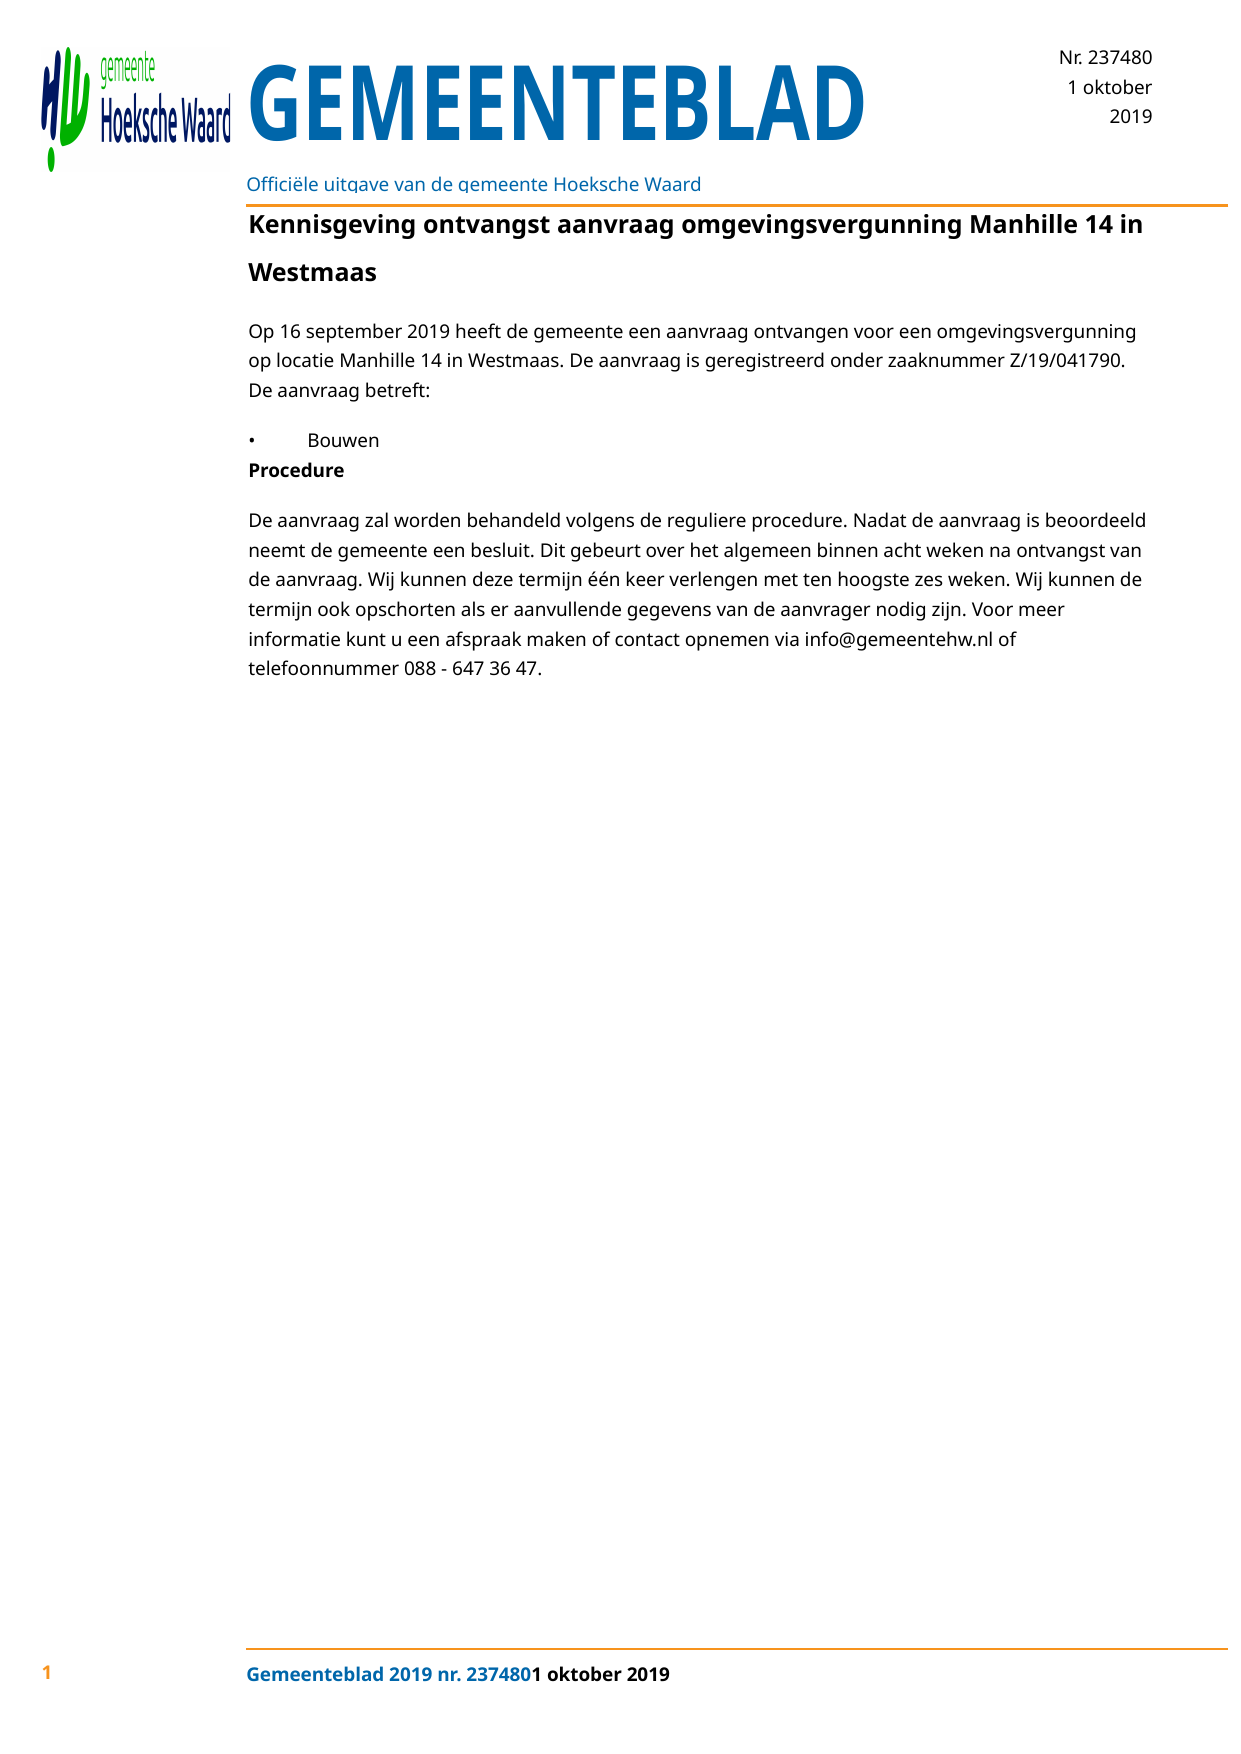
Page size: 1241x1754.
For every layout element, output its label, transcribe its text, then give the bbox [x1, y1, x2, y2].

text Procedure [248, 457, 1152, 483]
text De aanvraag zal worden behandeld volgens de reguliere procedure. Nadat de aanvraag is beoordeeld neemt de gemeente een besluit. Dit gebeurt over het algemeen binnen acht weken na ontvangst van de aanvraag. Wij kunnen deze termijn één keer verlengen met ten hoogste zes weken. Wij kunnen de termijn ook opschorten als er aanvullende gegevens van de aanvrager nodig zijn. Voor meer informatie kunt u een afspraak maken of contact opnemen via info@gemeentehw.nl of telefoonnummer 088 - 647 36 47. [248, 507, 1152, 681]
list Bouwen [248, 427, 1152, 453]
text Kennisgeving ontvangst aanvraag omgevingsvergunning Manhille 14 in Westmaas [248, 207, 1152, 288]
text Op 16 september 2019 heeft de gemeente een aanvraag ontvangen voor een omgevingsvergunning op locatie Manhille 14 in Westmaas. De aanvraag is geregistreerd onder zaaknummer Z/19/041790. De aanvraag betreft: [248, 318, 1152, 403]
picture [41, 47, 231, 172]
